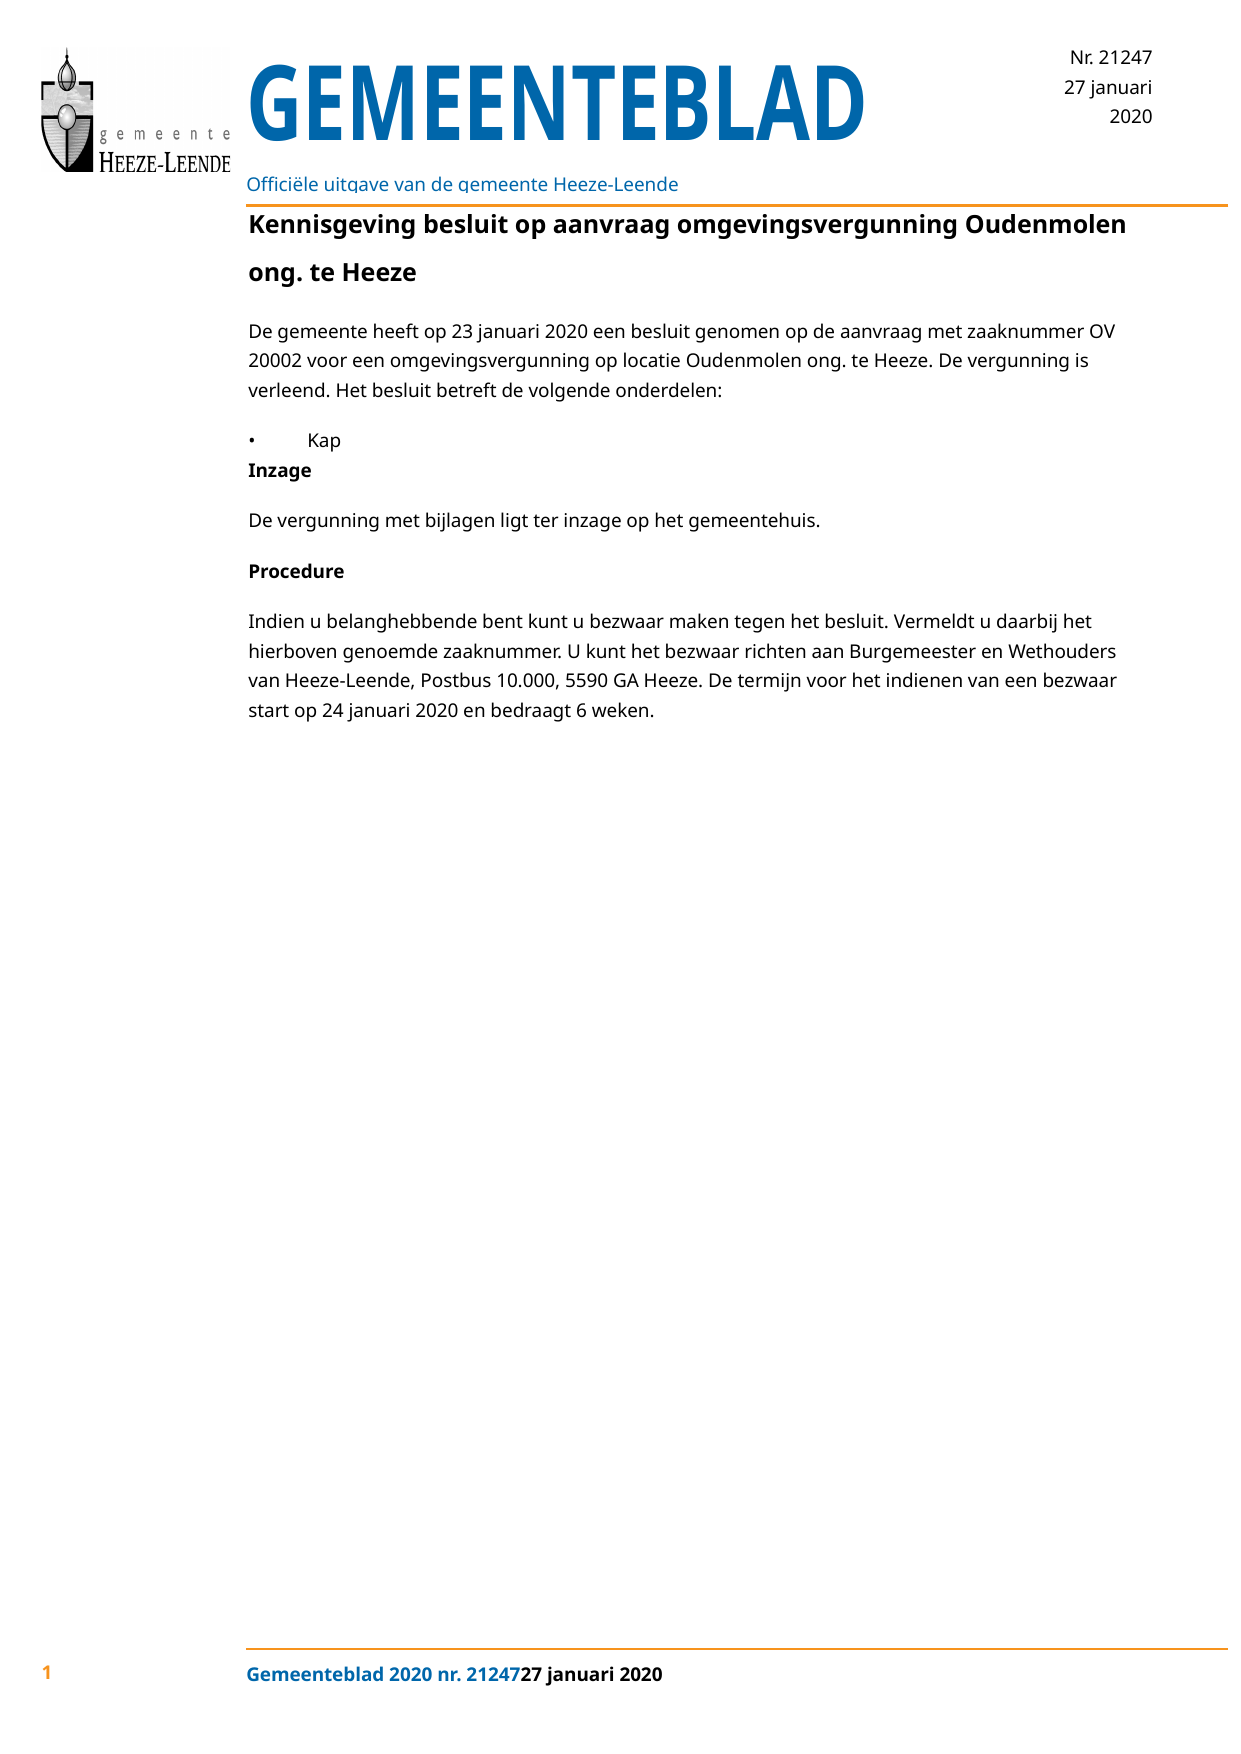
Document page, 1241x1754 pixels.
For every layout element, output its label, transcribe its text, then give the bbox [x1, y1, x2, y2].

text De gemeente heeft op 23 januari 2020 een besluit genomen op de aanvraag met zaaknummer OV 20002 voor een omgevingsvergunning op locatie Oudenmolen ong. te Heeze. De vergunning is verleend. Het besluit betreft de volgende onderdelen: [248, 318, 1152, 403]
text Indien u belanghebbende bent kunt u bezwaar maken tegen het besluit. Vermeldt u daarbij het hierboven genoemde zaaknummer. U kunt het bezwaar richten aan Burgemeester en Wethouders van Heeze-Leende, Postbus 10.000, 5590 GA Heeze. De termijn voor het indienen van een bezwaar start op 24 januari 2020 en bedraagt 6 weken. [248, 608, 1152, 723]
list Kap [248, 427, 1152, 453]
text Kennisgeving besluit op aanvraag omgevingsvergunning Oudenmolen ong. te Heeze [248, 207, 1152, 288]
text Procedure [248, 558, 1152, 584]
text Inzage [248, 457, 1152, 483]
picture [41, 47, 231, 172]
text De vergunning met bijlagen ligt ter inzage op het gemeentehuis. [248, 507, 1152, 533]
